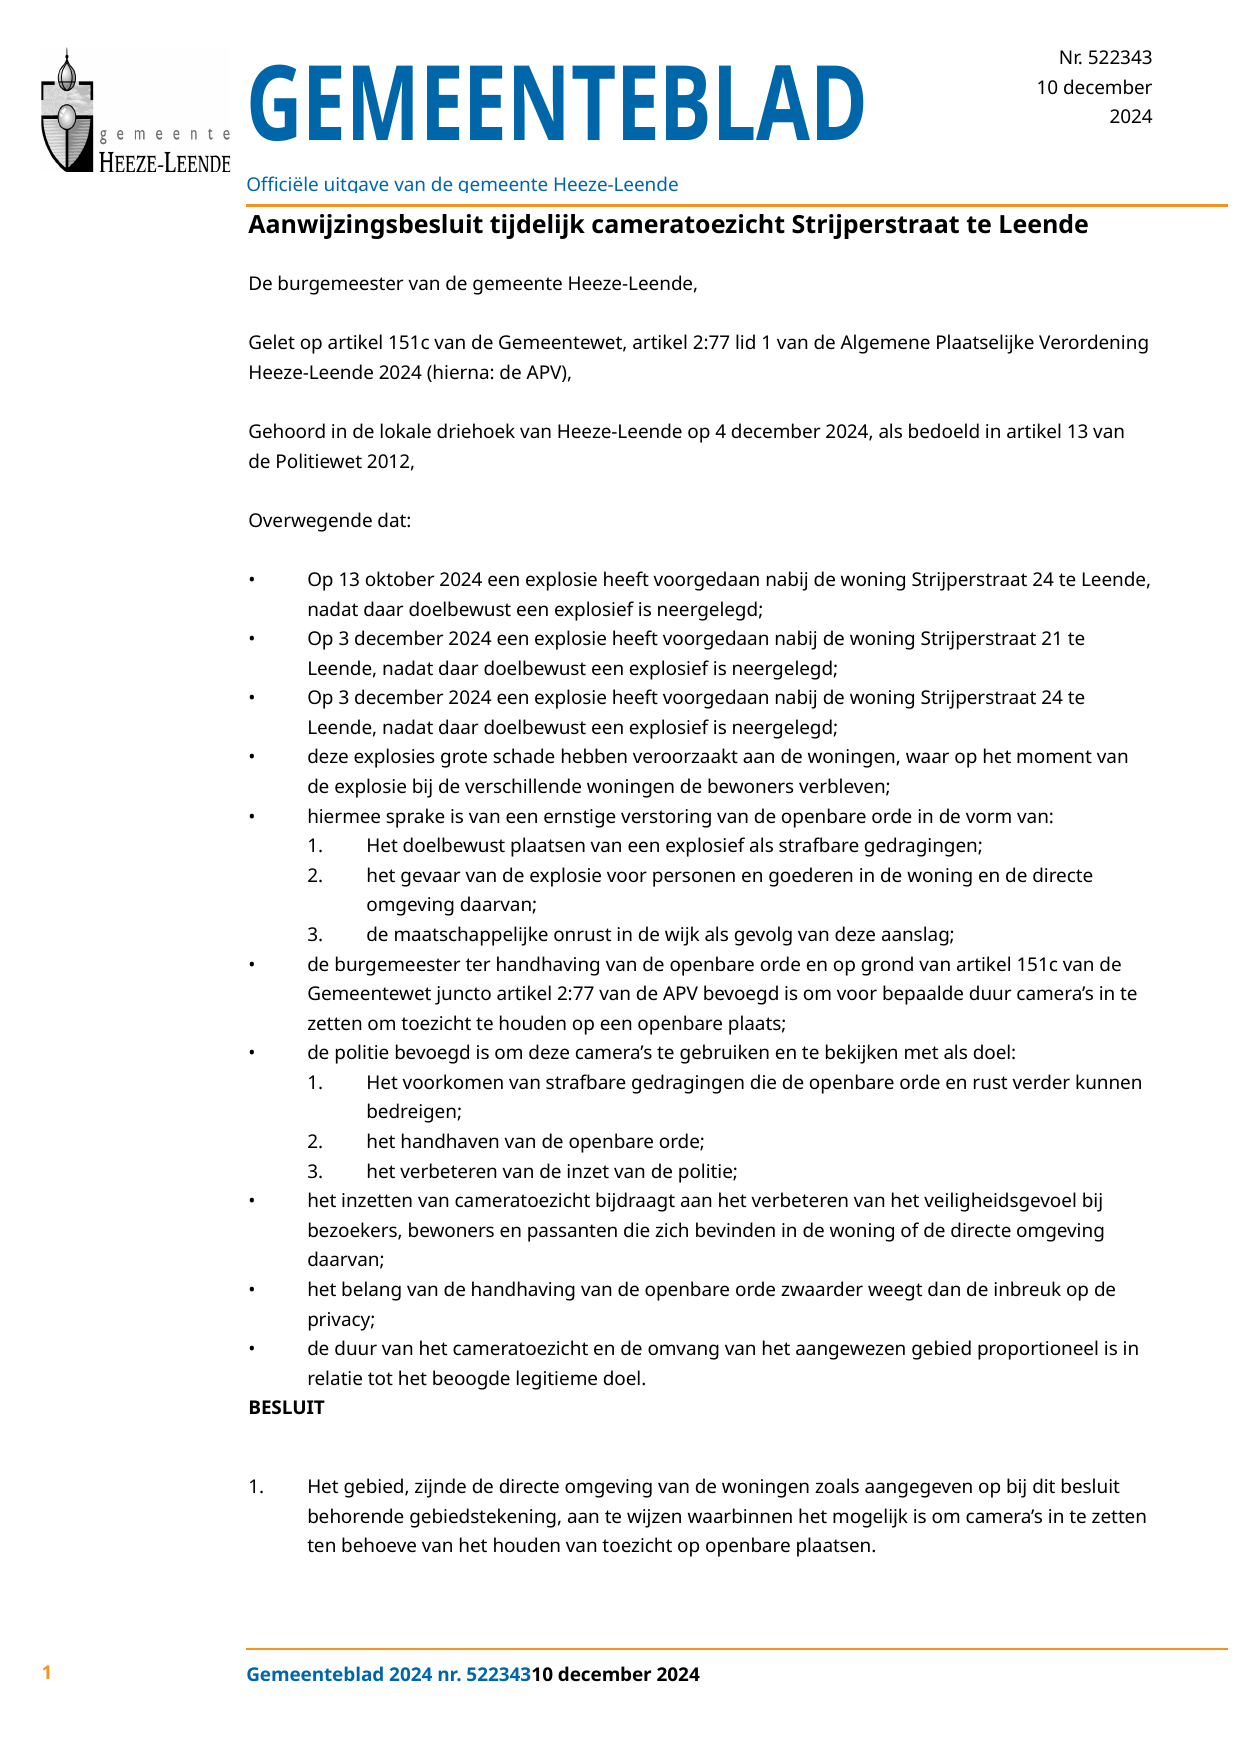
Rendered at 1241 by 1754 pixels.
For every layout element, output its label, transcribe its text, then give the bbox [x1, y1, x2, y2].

text BESLUIT [248, 1394, 1152, 1420]
list Het voorkomen van strafbare gedragingen die de openbare orde en rust verder kunnen bedreigen; [307, 1069, 1152, 1124]
list het handhaven van de openbare orde; [307, 1128, 1152, 1154]
list het belang van de handhaving van de openbare orde zwaarder weegt dan de inbreuk op de privacy; [248, 1276, 1152, 1331]
list hiermee sprake is van een ernstige verstoring van de openbare orde in de vorm van: [248, 803, 1152, 828]
list de burgemeester ter handhaving van de openbare orde en op grond van artikel 151c van de Gemeentewet juncto artikel 2:77 van de APV bevoegd is om voor bepaalde duur camera’s in te zetten om toezicht te houden op een openbare plaats; [248, 951, 1152, 1036]
text Aanwijzingsbesluit tijdelijk cameratoezicht Strijperstraat te Leende [248, 207, 1152, 241]
list Het gebied, zijnde de directe omgeving van de woningen zoals aangegeven op bij dit besluit behorende gebiedstekening, aan te wijzen waarbinnen het mogelijk is om camera’s in te zetten ten behoeve van het houden van toezicht op openbare plaatsen. [248, 1473, 1152, 1558]
list Op 13 oktober 2024 een explosie heeft voorgedaan nabij de woning Strijperstraat 24 te Leende, nadat daar doelbewust een explosief is neergelegd; [248, 566, 1152, 621]
text Overwegende dat: [248, 507, 1152, 533]
text De burgemeester van de gemeente Heeze-Leende, [248, 270, 1152, 296]
list Op 3 december 2024 een explosie heeft voorgedaan nabij de woning Strijperstraat 24 te Leende, nadat daar doelbewust een explosief is neergelegd; [248, 684, 1152, 740]
list Het doelbewust plaatsen van een explosief als strafbare gedragingen; [307, 832, 1152, 858]
list deze explosies grote schade hebben veroorzaakt aan de woningen, waar op het moment van de explosie bij de verschillende woningen de bewoners verbleven; [248, 744, 1152, 799]
list de duur van het cameratoezicht en de omvang van het aangewezen gebied proportioneel is in relatie tot het beoogde legitieme doel. [248, 1335, 1152, 1391]
text Gelet op artikel 151c van de Gemeentewet, artikel 2:77 lid 1 van de Algemene Plaatselijke Verordening Heeze-Leende 2024 (hierna: de APV), [248, 329, 1152, 385]
list het verbeteren van de inzet van de politie; [307, 1158, 1152, 1183]
list Op 3 december 2024 een explosie heeft voorgedaan nabij de woning Strijperstraat 21 te Leende, nadat daar doelbewust een explosief is neergelegd; [248, 625, 1152, 681]
list het gevaar van de explosie voor personen en goederen in de woning en de directe omgeving daarvan; [307, 862, 1152, 917]
list het inzetten van cameratoezicht bijdraagt aan het verbeteren van het veiligheidsgevoel bij bezoekers, bewoners en passanten die zich bevinden in de woning of de directe omgeving daarvan; [248, 1187, 1152, 1272]
picture [41, 47, 231, 172]
list de maatschappelijke onrust in de wijk als gevolg van deze aanslag; [307, 921, 1152, 947]
list de politie bevoegd is om deze camera’s te gebruiken en te bekijken met als doel: [248, 1039, 1152, 1065]
text Gehoord in de lokale driehoek van Heeze-Leende op 4 december 2024, als bedoeld in artikel 13 van de Politiewet 2012, [248, 418, 1152, 473]
